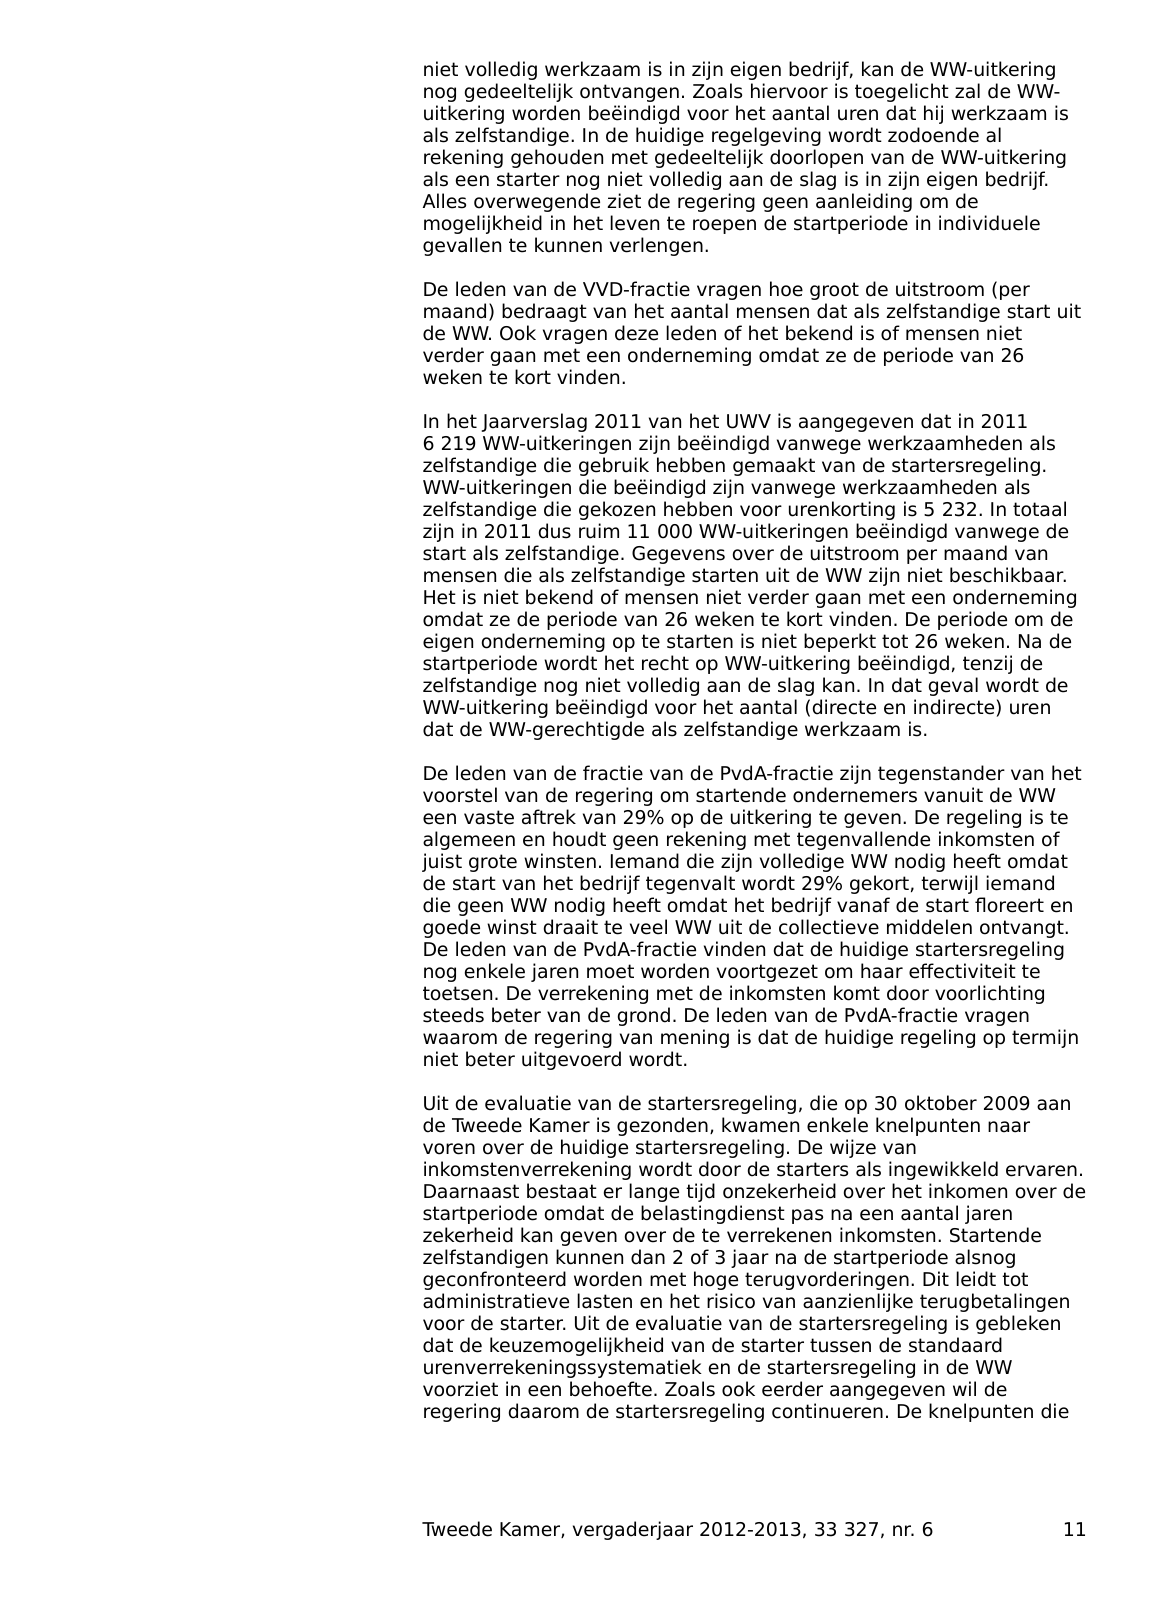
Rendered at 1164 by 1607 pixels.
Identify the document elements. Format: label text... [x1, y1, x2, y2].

text niet volledig werkzaam is in zijn eigen bedrijf, kan de WW-uitkering nog gedeeltelijk ontvangen. Zoals hiervoor is toegelicht zal de WW-uitkering worden beëindigd voor het aantal uren dat hij werkzaam is als zelfstandige. In de huidige regelgeving wordt zodoende al rekening gehouden met gedeeltelijk doorlopen van de WW-uitkering als een starter nog niet volledig aan de slag is in zijn eigen bedrijf. Alles overwegende ziet de regering geen aanleiding om de mogelijkheid in het leven te roepen de startperiode in individuele gevallen te kunnen verlengen. [422, 59, 1087, 257]
text In het Jaarverslag 2011 van het UWV is aangegeven dat in 2011 6 219 WW-uitkeringen zijn beëindigd vanwege werkzaamheden als zelfstandige die gebruik hebben gemaakt van de startersregeling. WW-uitkeringen die beëindigd zijn vanwege werkzaamheden als zelfstandige die gekozen hebben voor urenkorting is 5 232. In totaal zijn in 2011 dus ruim 11 000 WW-uitkeringen beëindigd vanwege de start als zelfstandige. Gegevens over de uitstroom per maand van mensen die als zelfstandige starten uit de WW zijn niet beschikbaar. Het is niet bekend of mensen niet verder gaan met een onderneming omdat ze de periode van 26 weken te kort vinden. De periode om de eigen onderneming op te starten is niet beperkt tot 26 weken. Na de startperiode wordt het recht op WW-uitkering beëindigd, tenzij de zelfstandige nog niet volledig aan de slag kan. In dat geval wordt de WW-uitkering beëindigd voor het aantal (directe en indirecte) uren dat de WW-gerechtigde als zelfstandige werkzaam is. [422, 411, 1087, 741]
text De leden van de VVD-fractie vragen hoe groot de uitstroom (per maand) bedraagt van het aantal mensen dat als zelfstandige start uit de WW. Ook vragen deze leden of het bekend is of mensen niet verder gaan met een onderneming omdat ze de periode van 26 weken te kort vinden. [422, 279, 1087, 389]
text Uit de evaluatie van de startersregeling, die op 30 oktober 2009 aan de Tweede Kamer is gezonden, kwamen enkele knelpunten naar voren over de huidige startersregeling. De wijze van inkomstenverrekening wordt door de starters als ingewikkeld ervaren. Daarnaast bestaat er lange tijd onzekerheid over het inkomen over de startperiode omdat de belastingdienst pas na een aantal jaren zekerheid kan geven over de te verrekenen inkomsten. Startende zelfstandigen kunnen dan 2 of 3 jaar na de startperiode alsnog geconfronteerd worden met hoge terugvorderingen. Dit leidt tot administratieve lasten en het risico van aanzienlijke terugbetalingen voor de starter. Uit de evaluatie van de startersregeling is gebleken dat de keuzemogelijkheid van de starter tussen de standaard urenverrekeningssystematiek en de startersregeling in de WW voorziet in een behoefte. Zoals ook eerder aangegeven wil de regering daarom de startersregeling continueren. De knelpunten die [422, 1093, 1087, 1423]
text De leden van de fractie van de PvdA-fractie zijn tegenstander van het voorstel van de regering om startende ondernemers vanuit de WW een vaste aftrek van 29% op de uitkering te geven. De regeling is te algemeen en houdt geen rekening met tegenvallende inkomsten of juist grote winsten. Iemand die zijn volledige WW nodig heeft omdat de start van het bedrijf tegenvalt wordt 29% gekort, terwijl iemand die geen WW nodig heeft omdat het bedrijf vanaf de start floreert en goede winst draait te veel WW uit de collectieve middelen ontvangt. De leden van de PvdA-fractie vinden dat de huidige startersregeling nog enkele jaren moet worden voortgezet om haar effectiviteit te toetsen. De verrekening met de inkomsten komt door voorlichting steeds beter van de grond. De leden van de PvdA-fractie vragen waarom de regering van mening is dat de huidige regeling op termijn niet beter uitgevoerd wordt. [422, 763, 1087, 1071]
